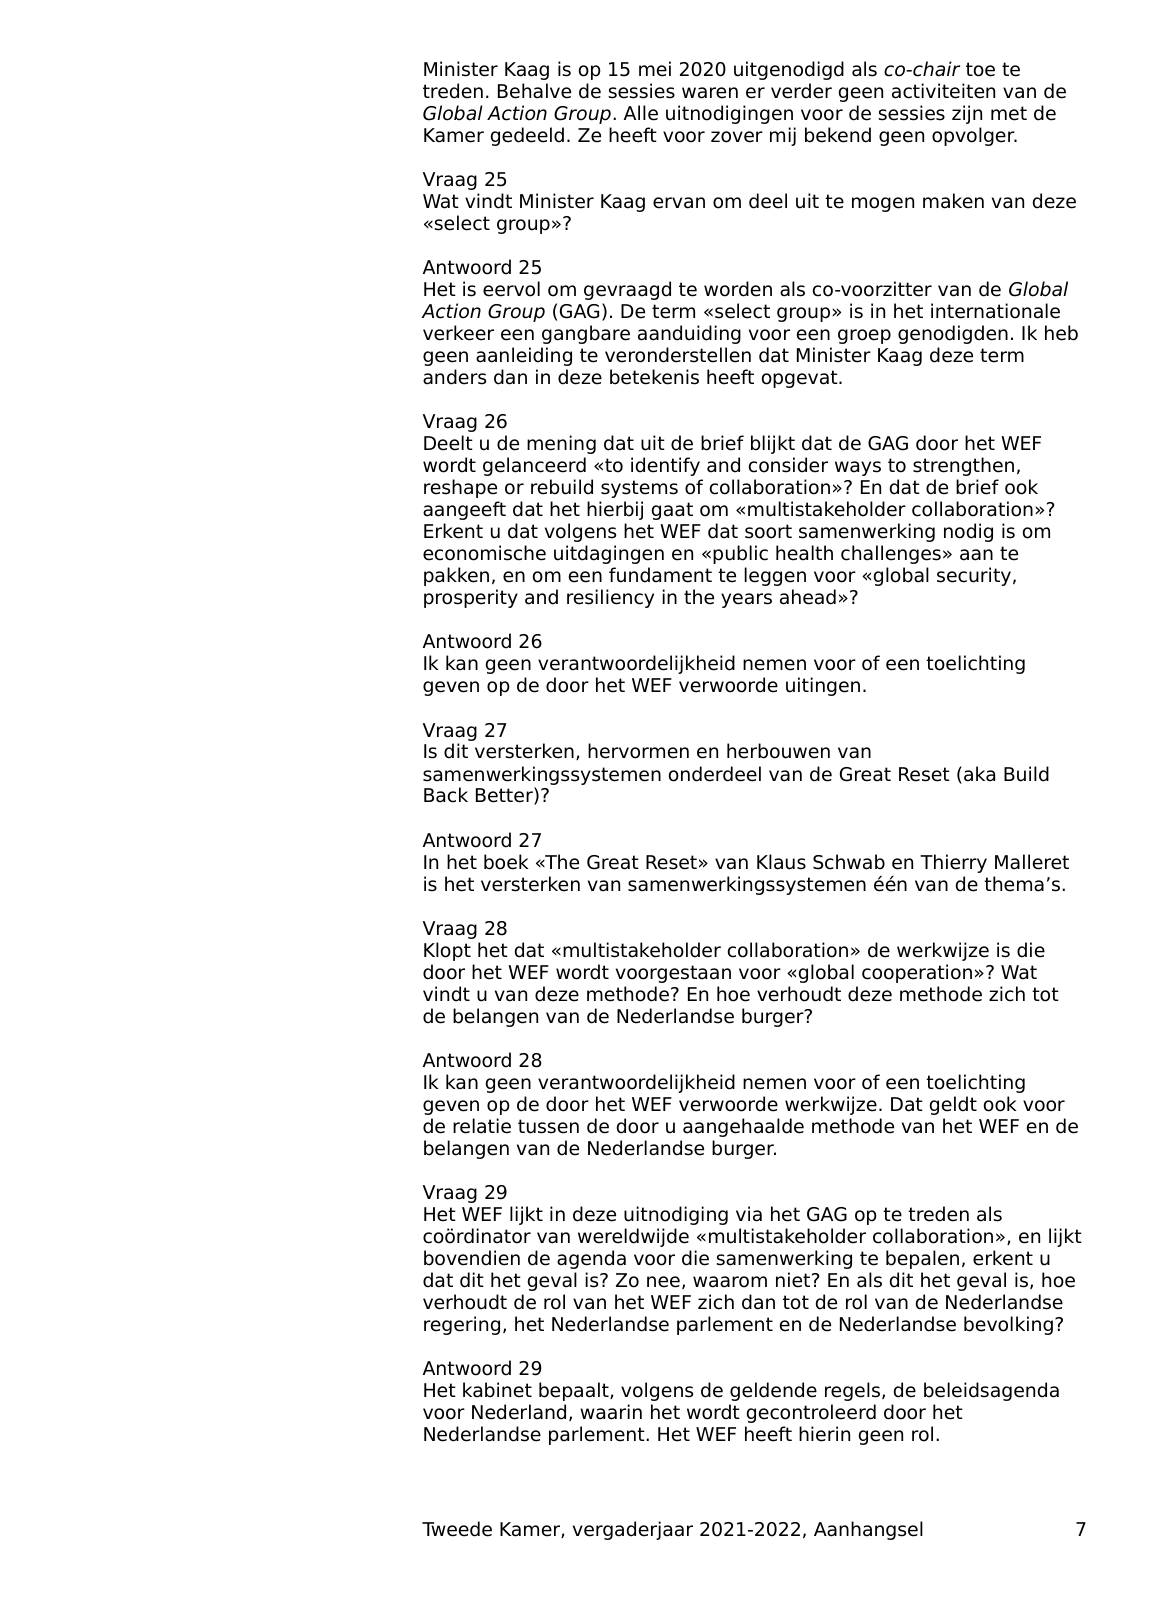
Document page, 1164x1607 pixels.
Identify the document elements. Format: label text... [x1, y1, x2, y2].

text Antwoord 28 [422, 1050, 1087, 1072]
text Deelt u de mening dat uit de brief blijkt dat de GAG door het WEF wordt gelanceerd «to identify and consider ways to strengthen, reshape or rebuild systems of collaboration»? En dat de brief ook aangeeft dat het hierbij gaat om «multistakeholder collaboration»? Erkent u dat volgens het WEF dat soort samenwerking nodig is om economische uitdagingen en «public health challenges» aan te pakken, en om een fundament te leggen voor «global security, prosperity and resiliency in the years ahead»? [422, 433, 1087, 609]
text Vraag 27 [422, 719, 1087, 741]
text In het boek «The Great Reset» van Klaus Schwab en Thierry Malleret is het versterken van samenwerkingssystemen één van de thema’s. [422, 852, 1087, 896]
text Ik kan geen verantwoordelijkheid nemen voor of een toelichting geven op de door het WEF verwoorde werkwijze. Dat geldt ook voor de relatie tussen de door u aangehaalde methode van het WEF en de belangen van de Nederlandse burger. [422, 1072, 1087, 1160]
text Vraag 26 [422, 411, 1087, 433]
text Is dit versterken, hervormen en herbouwen van samenwerkingssystemen onderdeel van de Great Reset (aka Build Back Better)? [422, 741, 1087, 807]
text Vraag 25 [422, 169, 1087, 191]
text Antwoord 27 [422, 829, 1087, 852]
text Het is eervol om gevraagd te worden als co-voorzitter van de Global Action Group (GAG). De term «select group» is in het internationale verkeer een gangbare aanduiding voor een groep genodigden. Ik heb geen aanleiding te veronderstellen dat Minister Kaag deze term anders dan in deze betekenis heeft opgevat. [422, 279, 1087, 389]
text Vraag 28 [422, 918, 1087, 940]
text Ik kan geen verantwoordelijkheid nemen voor of een toelichting geven op de door het WEF verwoorde uitingen. [422, 653, 1087, 697]
text Antwoord 26 [422, 631, 1087, 653]
text Het kabinet bepaalt, volgens de geldende regels, de beleidsagenda voor Nederland, waarin het wordt gecontroleerd door het Nederlandse parlement. Het WEF heeft hierin geen rol. [422, 1380, 1087, 1446]
text Antwoord 29 [422, 1358, 1087, 1380]
text Klopt het dat «multistakeholder collaboration» de werkwijze is die door het WEF wordt voorgestaan voor «global cooperation»? Wat vindt u van deze methode? En hoe verhoudt deze methode zich tot de belangen van de Nederlandse burger? [422, 940, 1087, 1028]
text Het WEF lijkt in deze uitnodiging via het GAG op te treden als coördinator van wereldwijde «multistakeholder collaboration», en lijkt bovendien de agenda voor die samenwerking te bepalen, erkent u dat dit het geval is? Zo nee, waarom niet? En als dit het geval is, hoe verhoudt de rol van het WEF zich dan tot de rol van de Nederlandse regering, het Nederlandse parlement en de Nederlandse bevolking? [422, 1204, 1087, 1336]
text Vraag 29 [422, 1182, 1087, 1204]
text Wat vindt Minister Kaag ervan om deel uit te mogen maken van deze «select group»? [422, 191, 1087, 235]
text Antwoord 25 [422, 257, 1087, 279]
text Minister Kaag is op 15 mei 2020 uitgenodigd als co-chair toe te treden. Behalve de sessies waren er verder geen activiteiten van de Global Action Group. Alle uitnodigingen voor de sessies zijn met de Kamer gedeeld. Ze heeft voor zover mij bekend geen opvolger. [422, 59, 1087, 147]
